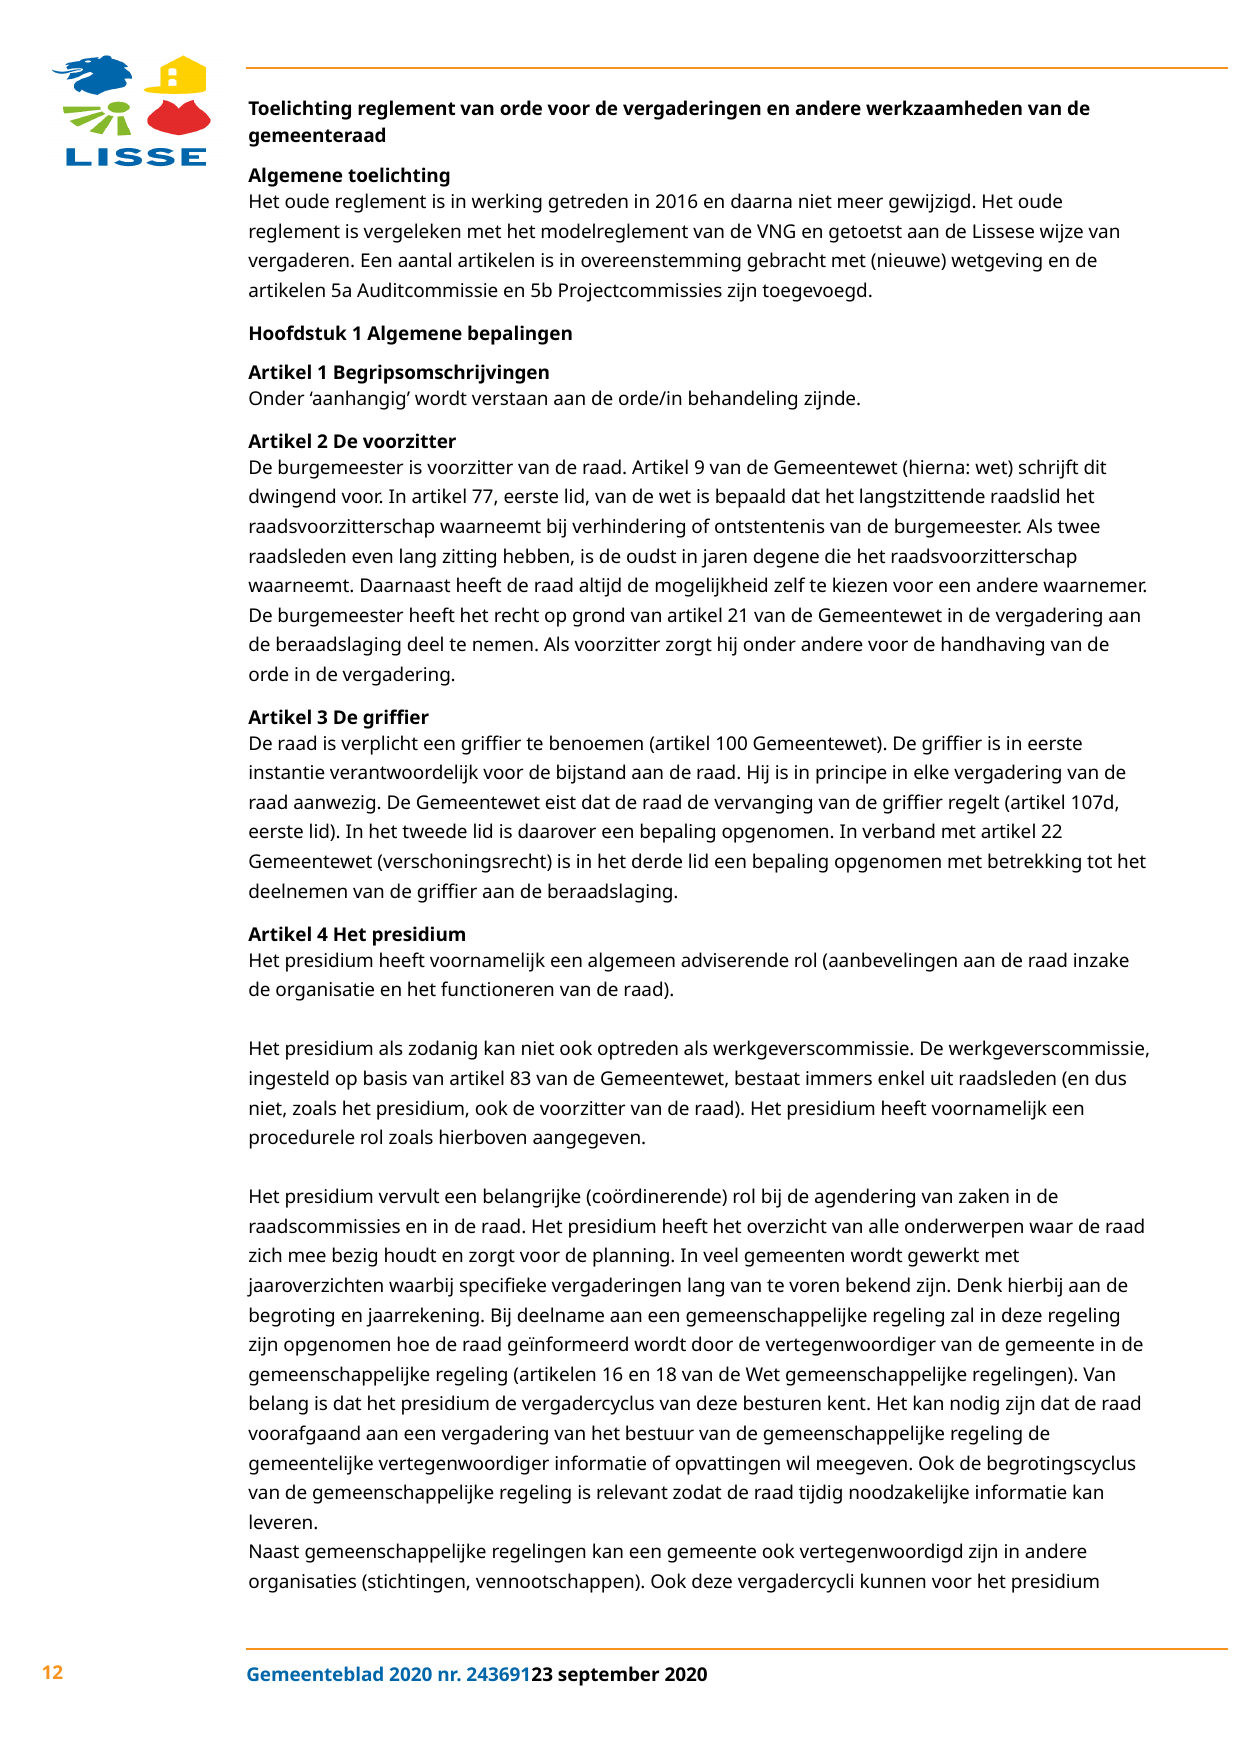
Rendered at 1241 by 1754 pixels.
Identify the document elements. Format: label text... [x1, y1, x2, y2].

text Algemene toelichting [248, 163, 1152, 188]
text Onder ‘aanhangig’ wordt verstaan aan de orde/in behandeling zijnde. [248, 385, 1152, 411]
text Toelichting reglement van orde voor de vergaderingen en andere werkzaamheden van de gemeenteraad [248, 95, 1152, 149]
text Het oude reglement is in werking getreden in 2016 en daarna niet meer gewijzigd. Het oude reglement is vergeleken met het modelreglement van de VNG en getoetst aan de Lissese wijze van vergaderen. Een aantal artikelen is in overeenstemming gebracht met (nieuwe) wetgeving en de artikelen 5a Auditcommissie en 5b Projectcommissies zijn toegevoegd. [248, 188, 1152, 303]
text Het presidium vervult een belangrijke (coördinerende) rol bij de agendering van zaken in de raadscommissies en in de raad. Het presidium heeft het overzicht van alle onderwerpen waar de raad zich mee bezig houdt en zorgt voor de planning. In veel gemeenten wordt gewerkt met jaaroverzichten waarbij specifieke vergaderingen lang van te voren bekend zijn. Denk hierbij aan de begroting en jaarrekening. Bij deelname aan een gemeenschappelijke regeling zal in deze regeling zijn opgenomen hoe de raad geïnformeerd wordt door de vertegenwoordiger van de gemeente in de gemeenschappelijke regeling (artikelen 16 en 18 van de Wet gemeenschappelijke regelingen). Van belang is dat het presidium de vergadercyclus van deze besturen kent. Het kan nodig zijn dat de raad voorafgaand aan een vergadering van het bestuur van de gemeenschappelijke regeling de gemeentelijke vertegenwoordiger informatie of opvattingen wil meegeven. Ook de begrotingscyclus van de gemeenschappelijke regeling is relevant zodat de raad tijdig noodzakelijke informatie kan leveren. [248, 1183, 1152, 1534]
picture [41, 47, 231, 172]
text Artikel 3 De griffier [248, 704, 1152, 730]
text De burgemeester is voorzitter van de raad. Artikel 9 van de Gemeentewet (hierna: wet) schrijft dit dwingend voor. In artikel 77, eerste lid, van de wet is bepaald dat het langstzittende raadslid het raadsvoorzitterschap waarneemt bij verhindering of ontstentenis van de burgemeester. Als twee raadsleden even lang zitting hebben, is de oudst in jaren degene die het raadsvoorzitterschap waarneemt. Daarnaast heeft de raad altijd de mogelijkheid zelf te kiezen voor een andere waarnemer. De burgemeester heeft het recht op grond van artikel 21 van de Gemeentewet in de vergadering aan de beraadslaging deel te nemen. Als voorzitter zorgt hij onder andere voor de handhaving van de orde in de vergadering. [248, 454, 1152, 687]
text Artikel 2 De voorzitter [248, 428, 1152, 454]
text Artikel 4 Het presidium [248, 921, 1152, 947]
text Hoofdstuk 1 Algemene bepalingen [248, 320, 1152, 346]
text Artikel 1 Begripsomschrijvingen [248, 359, 1152, 385]
text Naast gemeenschappelijke regelingen kan een gemeente ook vertegenwoordigd zijn in andere organisaties (stichtingen, vennootschappen). Ook deze vergadercycli kunnen voor het presidium [248, 1538, 1152, 1594]
text Het presidium als zodanig kan niet ook optreden als werkgeverscommissie. De werkgeverscommissie, ingesteld op basis van artikel 83 van de Gemeentewet, bestaat immers enkel uit raadsleden (en dus niet, zoals het presidium, ook de voorzitter van de raad). Het presidium heeft voornamelijk een procedurele rol zoals hierboven aangegeven. [248, 1036, 1152, 1150]
text De raad is verplicht een griffier te benoemen (artikel 100 Gemeentewet). De griffier is in eerste instantie verantwoordelijk voor de bijstand aan de raad. Hij is in principe in elke vergadering van de raad aanwezig. De Gemeentewet eist dat de raad de vervanging van de griffier regelt (artikel 107d, eerste lid). In het tweede lid is daarover een bepaling opgenomen. In verband met artikel 22 Gemeentewet (verschoningsrecht) is in het derde lid een bepaling opgenomen met betrekking tot het deelnemen van de griffier aan de beraadslaging. [248, 730, 1152, 904]
text Het presidium heeft voornamelijk een algemeen adviserende rol (aanbevelingen aan de raad inzake de organisatie en het functioneren van de raad). [248, 947, 1152, 1002]
